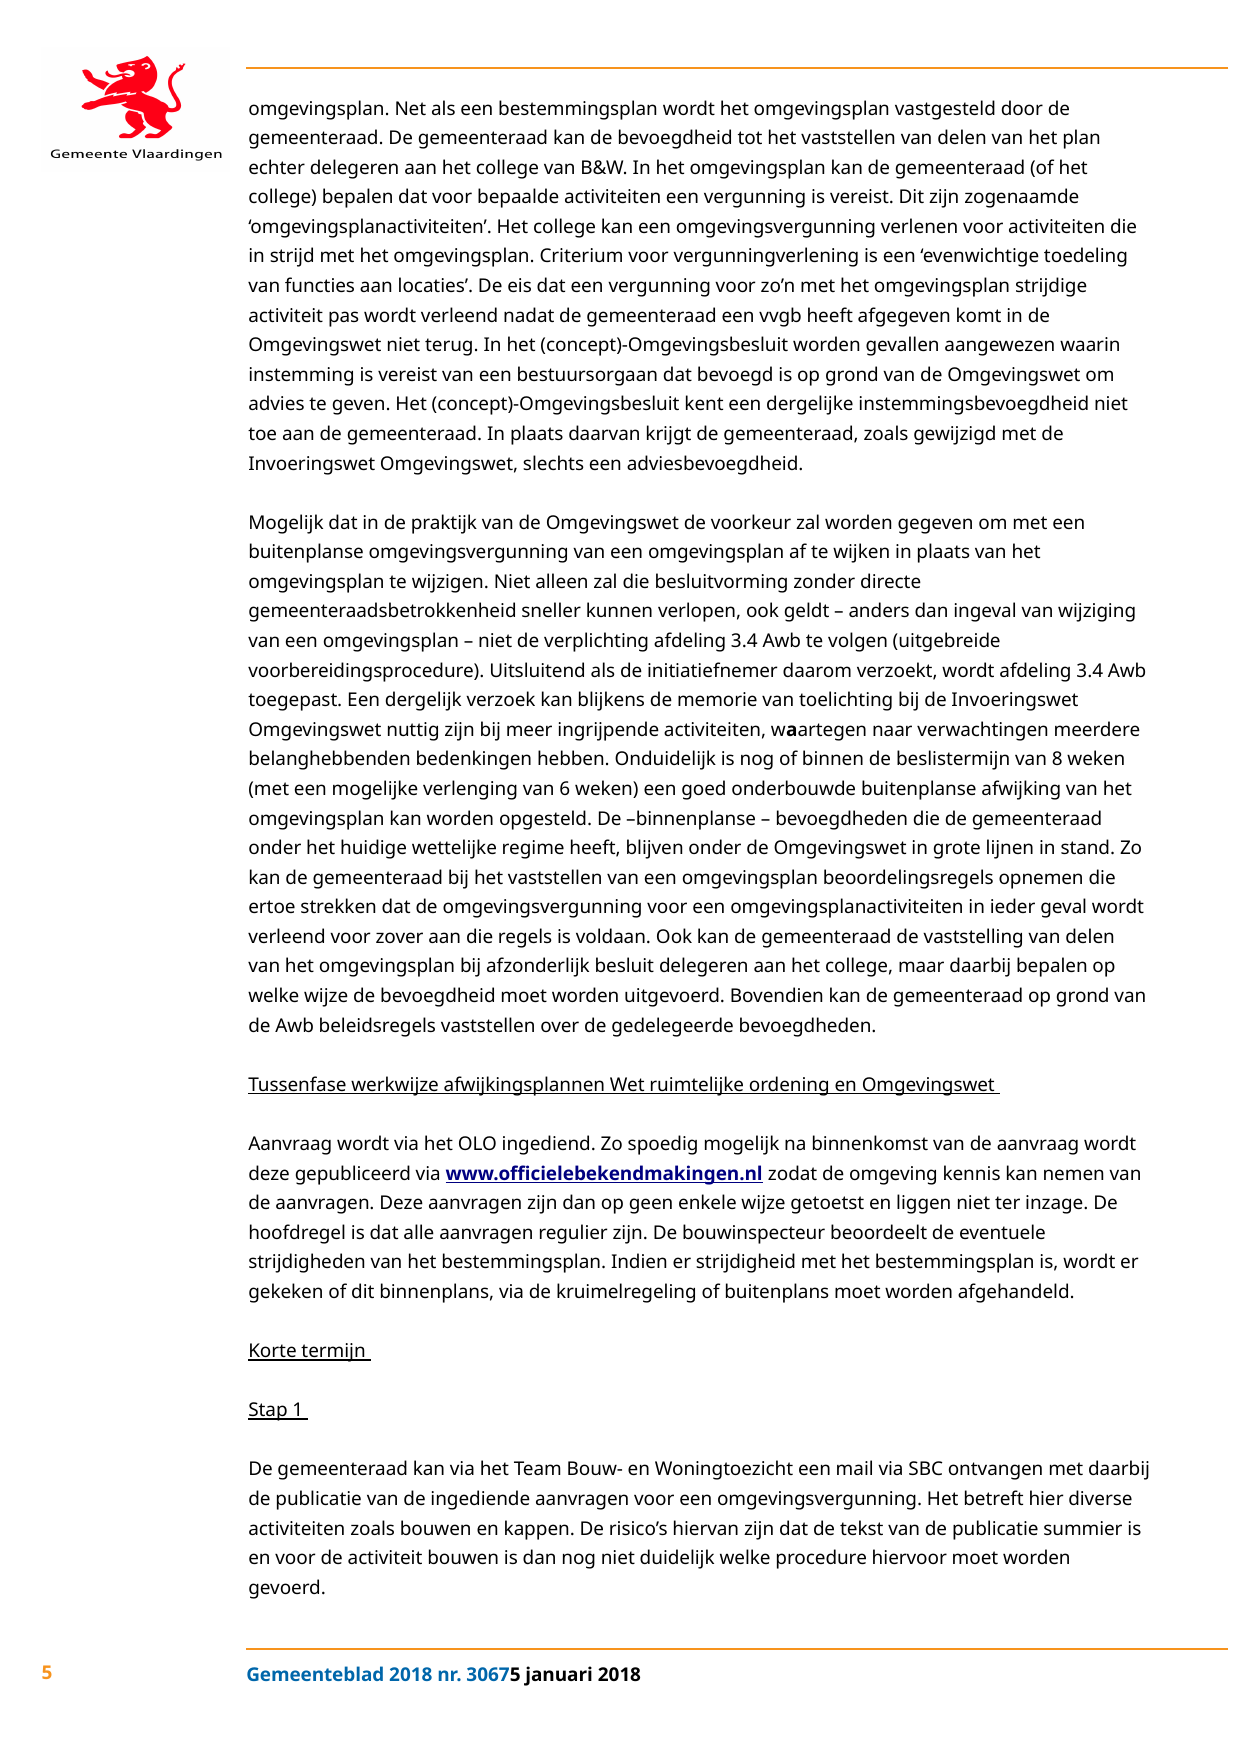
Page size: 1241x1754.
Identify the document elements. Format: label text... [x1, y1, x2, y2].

text Stap 1 [248, 1396, 1152, 1422]
text Mogelijk dat in de praktijk van de Omgevingswet de voorkeur zal worden gegeven om met een buitenplanse omgevingsvergunning van een omgevingsplan af te wijken in plaats van het omgevingsplan te wijzigen. Niet alleen zal die besluitvorming zonder directe gemeenteraadsbetrokkenheid sneller kunnen verlopen, ook geldt – anders dan ingeval van wijziging van een omgevingsplan – niet de verplichting afdeling 3.4 Awb te volgen (uitgebreide voorbereidingsprocedure). Uitsluitend als de initiatiefnemer daarom verzoekt, wordt afdeling 3.4 Awb toegepast. Een dergelijk verzoek kan blijkens de memorie van toelichting bij de Invoeringswet Omgevingswet nuttig zijn bij meer ingrijpende activiteiten, waartegen naar verwachtingen meerdere belanghebbenden bedenkingen hebben. Onduidelijk is nog of binnen de beslistermijn van 8 weken (met een mogelijke verlenging van 6 weken) een goed onderbouwde buitenplanse afwijking van het omgevingsplan kan worden opgesteld. De –binnenplanse – bevoegdheden die de gemeenteraad onder het huidige wettelijke regime heeft, blijven onder de Omgevingswet in grote lijnen in stand. Zo kan de gemeenteraad bij het vaststellen van een omgevingsplan beoordelingsregels opnemen die ertoe strekken dat de omgevingsvergunning voor een omgevingsplanactiviteiten in ieder geval wordt verleend voor zover aan die regels is voldaan. Ook kan de gemeenteraad de vaststelling van delen van het omgevingsplan bij afzonderlijk besluit delegeren aan het college, maar daarbij bepalen op welke wijze de bevoegdheid moet worden uitgevoerd. Bovendien kan de gemeenteraad op grond van de Awb beleidsregels vaststellen over de gedelegeerde bevoegdheden. [248, 509, 1152, 1038]
text Tussenfase werkwijze afwijkingsplannen Wet ruimtelijke ordening en Omgevingswet [248, 1071, 1152, 1097]
text Korte termijn [248, 1337, 1152, 1363]
picture [41, 47, 231, 172]
text Aanvraag wordt via het OLO ingediend. Zo spoedig mogelijk na binnenkomst van de aanvraag wordt deze gepubliceerd via www.officielebekendmakingen.nl zodat de omgeving kennis kan nemen van de aanvragen. Deze aanvragen zijn dan op geen enkele wijze getoetst en liggen niet ter inzage. De hoofdregel is dat alle aanvragen regulier zijn. De bouwinspecteur beoordeelt de eventuele strijdigheden van het bestemmingsplan. Indien er strijdigheid met het bestemmingsplan is, wordt er gekeken of dit binnenplans, via de kruimelregeling of buitenplans moet worden afgehandeld. [248, 1130, 1152, 1304]
text omgevingsplan. Net als een bestemmingsplan wordt het omgevingsplan vastgesteld door de gemeenteraad. De gemeenteraad kan de bevoegdheid tot het vaststellen van delen van het plan echter delegeren aan het college van B&W. In het omgevingsplan kan de gemeenteraad (of het college) bepalen dat voor bepaalde activiteiten een vergunning is vereist. Dit zijn zogenaamde ‘omgevingsplanactiviteiten’. Het college kan een omgevingsvergunning verlenen voor activiteiten die in strijd met het omgevingsplan. Criterium voor vergunningverlening is een ‘evenwichtige toedeling van functies aan locaties’. De eis dat een vergunning voor zo’n met het omgevingsplan strijdige activiteit pas wordt verleend nadat de gemeenteraad een vvgb heeft afgegeven komt in de Omgevingswet niet terug. In het (concept)-Omgevingsbesluit worden gevallen aangewezen waarin instemming is vereist van een bestuursorgaan dat bevoegd is op grond van de Omgevingswet om advies te geven. Het (concept)-Omgevingsbesluit kent een dergelijke instemmingsbevoegdheid niet toe aan de gemeenteraad. In plaats daarvan krijgt de gemeenteraad, zoals gewijzigd met de Invoeringswet Omgevingswet, slechts een adviesbevoegdheid. [248, 95, 1152, 476]
text De gemeenteraad kan via het Team Bouw- en Woningtoezicht een mail via SBC ontvangen met daarbij de publicatie van de ingediende aanvragen voor een omgevingsvergunning. Het betreft hier diverse activiteiten zoals bouwen en kappen. De risico’s hiervan zijn dat de tekst van de publicatie summier is en voor de activiteit bouwen is dan nog niet duidelijk welke procedure hiervoor moet worden gevoerd. [248, 1456, 1152, 1600]
